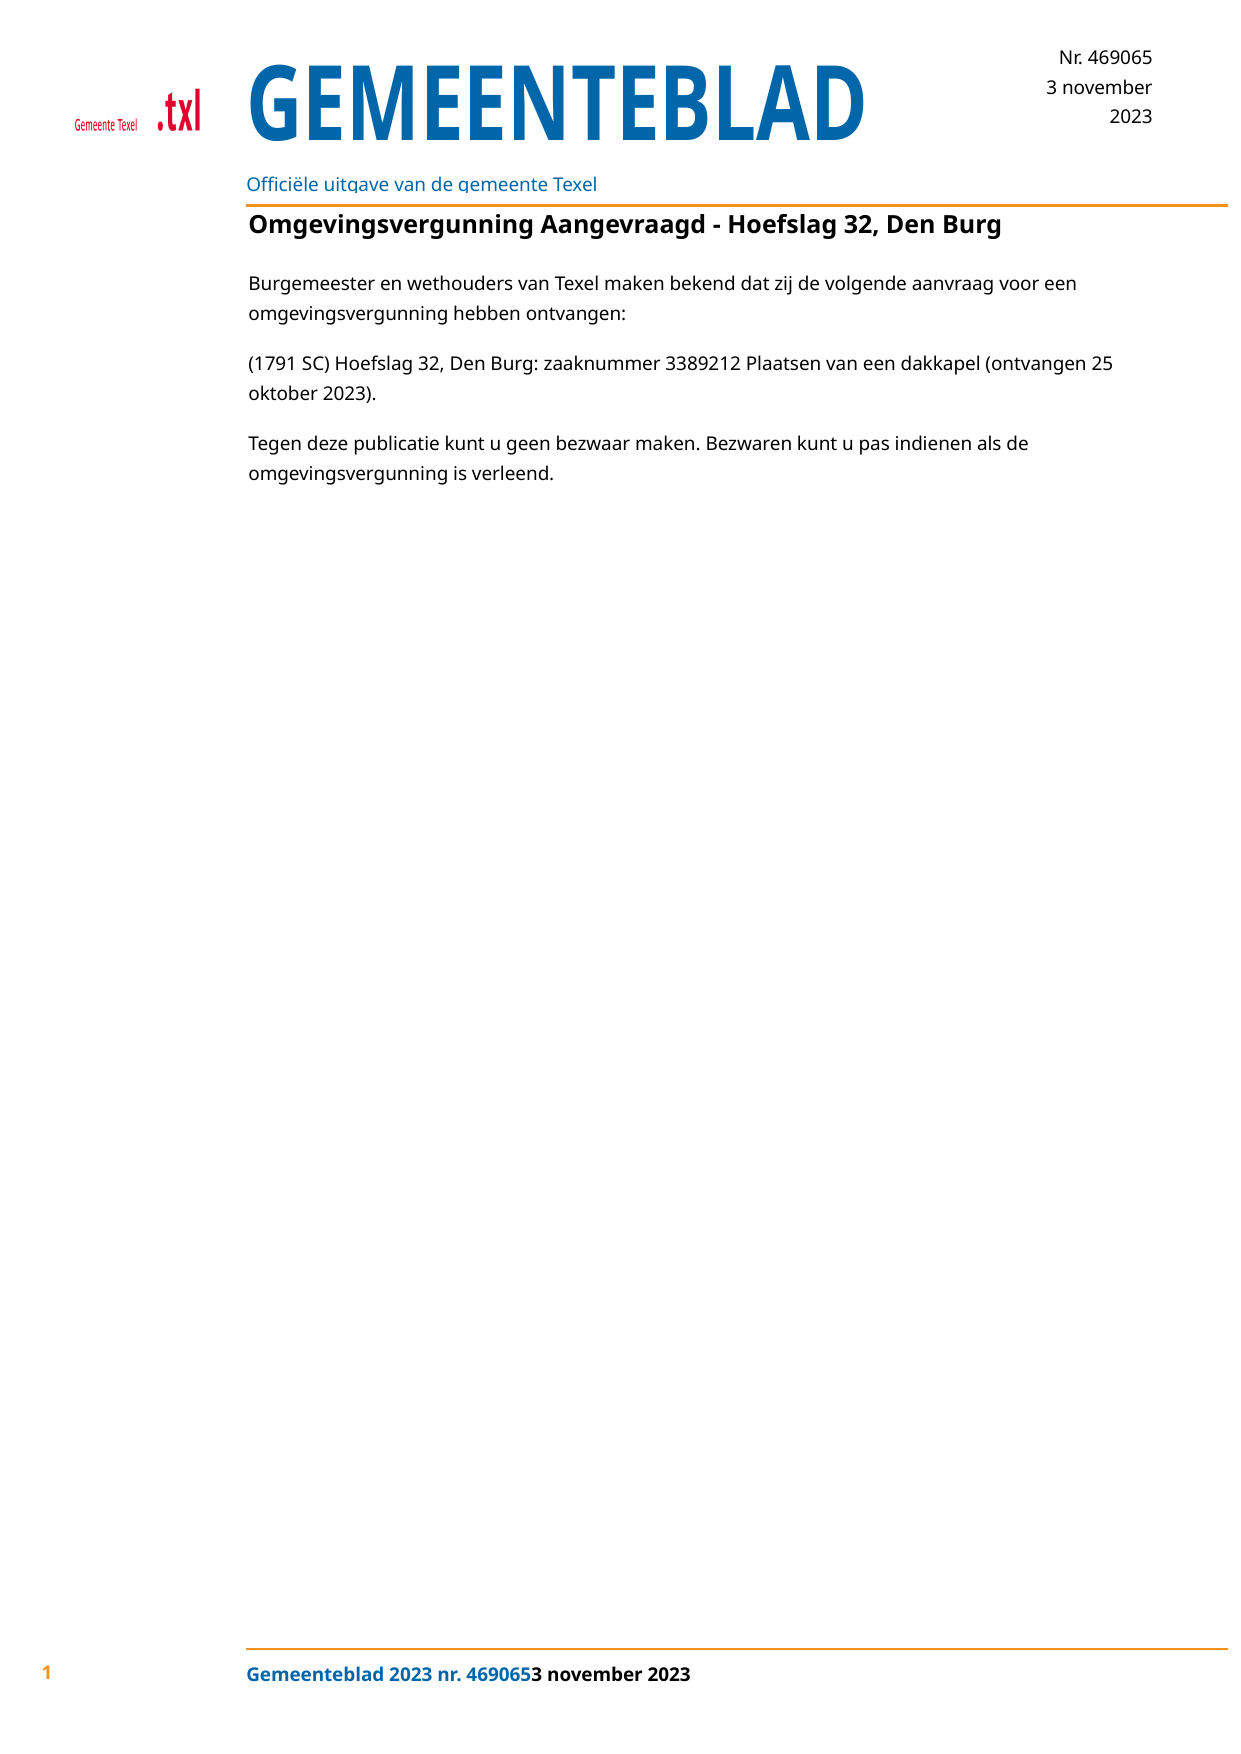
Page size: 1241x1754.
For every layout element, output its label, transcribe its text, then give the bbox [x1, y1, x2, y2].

text Burgemeester en wethouders van Texel maken bekend dat zij de volgende aanvraag voor een omgevingsvergunning hebben ontvangen: [248, 270, 1152, 326]
text Omgevingsvergunning Aangevraagd - Hoefslag 32, Den Burg [248, 207, 1152, 241]
picture [41, 47, 231, 172]
text Tegen deze publicatie kunt u geen bezwaar maken. Bezwaren kunt u pas indienen als de omgevingsvergunning is verleend. [248, 430, 1152, 486]
text (1791 SC) Hoefslag 32, Den Burg: zaaknummer 3389212 Plaatsen van een dakkapel (ontvangen 25 oktober 2023). [248, 350, 1152, 406]
